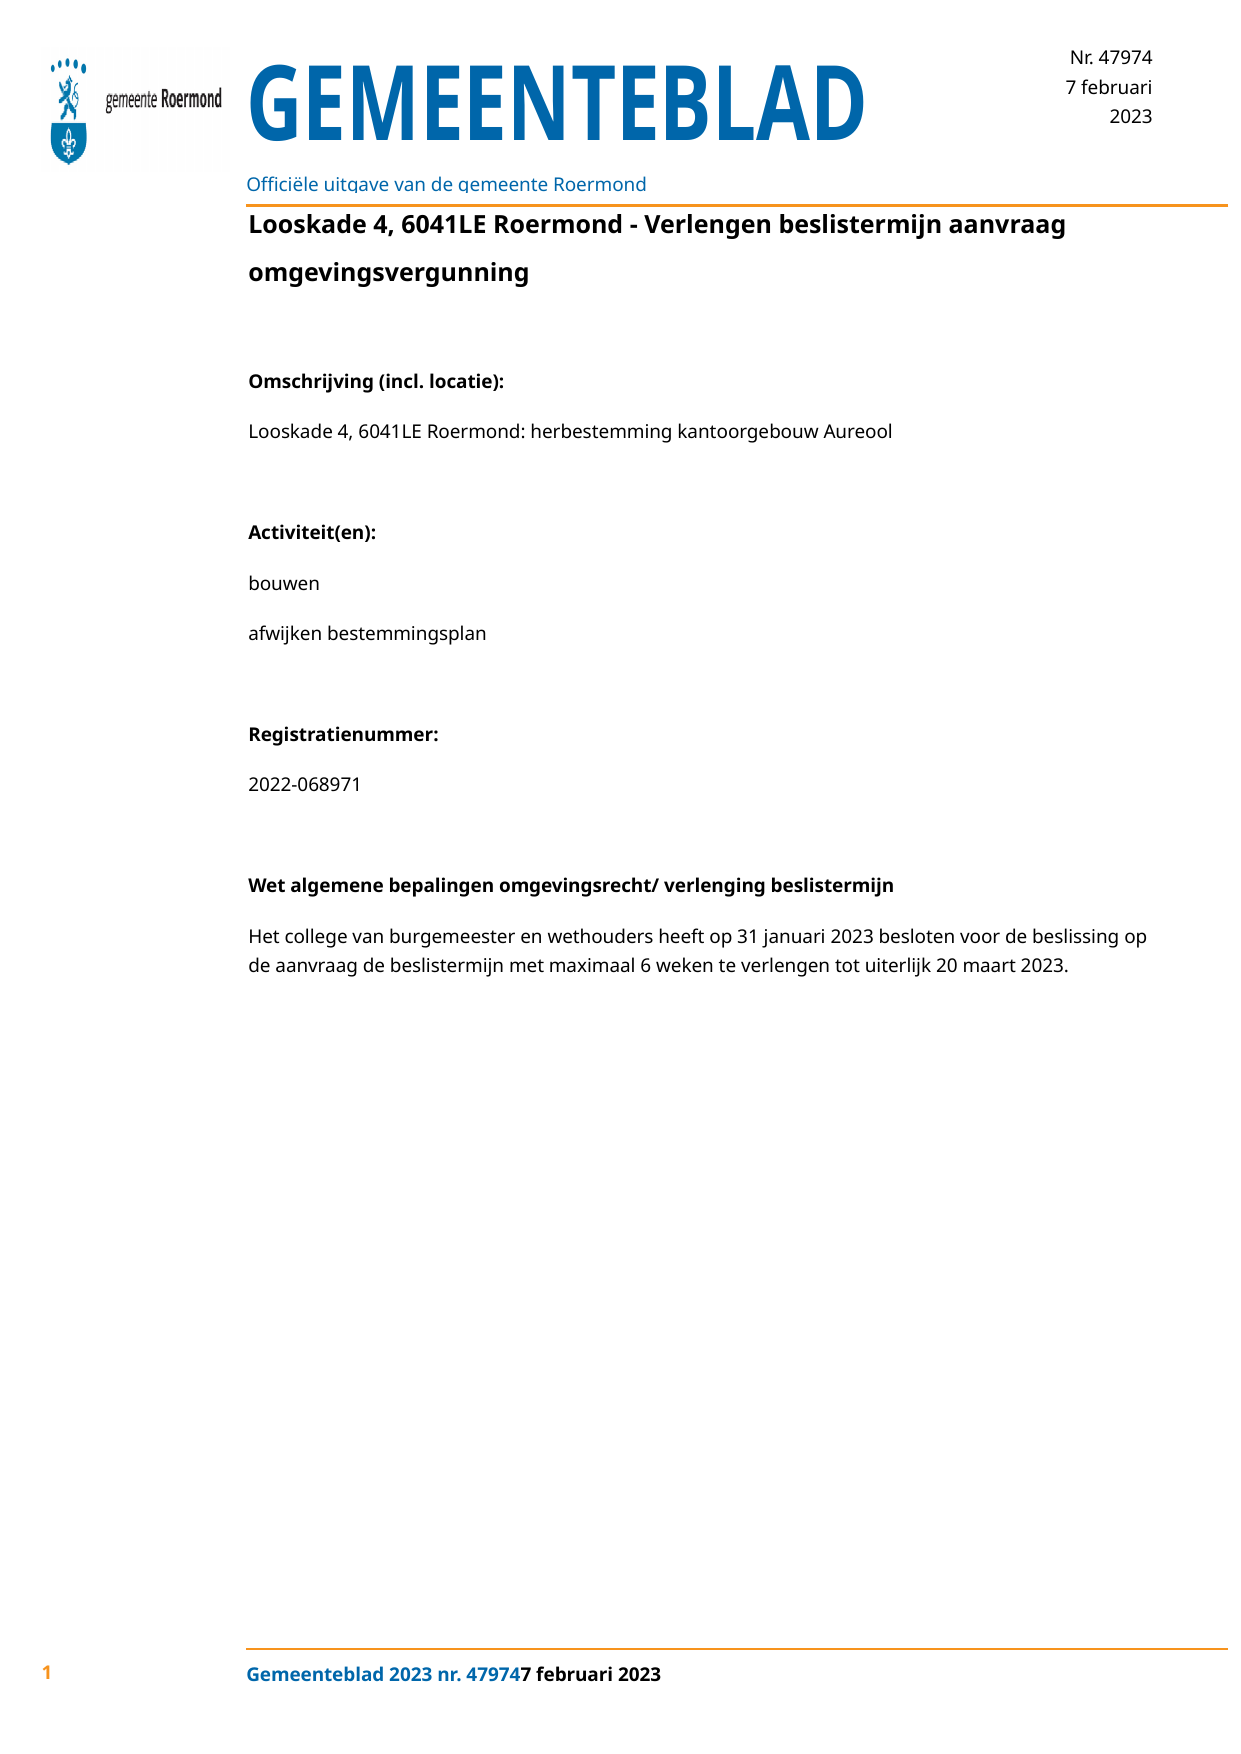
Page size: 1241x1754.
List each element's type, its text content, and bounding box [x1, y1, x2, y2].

text Activiteit(en): [248, 519, 1152, 545]
text Looskade 4, 6041LE Roermond: herbestemming kantoorgebouw Aureool [248, 419, 1152, 444]
text Looskade 4, 6041LE Roermond - Verlengen beslistermijn aanvraag omgevingsvergunning [248, 207, 1152, 288]
text afwijken bestemmingsplan [248, 620, 1152, 646]
text Het college van burgemeester en wethouders heeft op 31 januari 2023 besloten voor de beslissing op de aanvraag de beslistermijn met maximaal 6 weken te verlengen tot uiterlijk 20 maart 2023. [248, 923, 1152, 978]
text 2022-068971 [248, 772, 1152, 797]
text Wet algemene bepalingen omgevingsrecht/ verlenging beslistermijn [248, 872, 1152, 898]
text Omschrijving (incl. locatie): [248, 368, 1152, 394]
text bouwen [248, 570, 1152, 596]
picture [41, 47, 231, 172]
text Registratienummer: [248, 721, 1152, 747]
